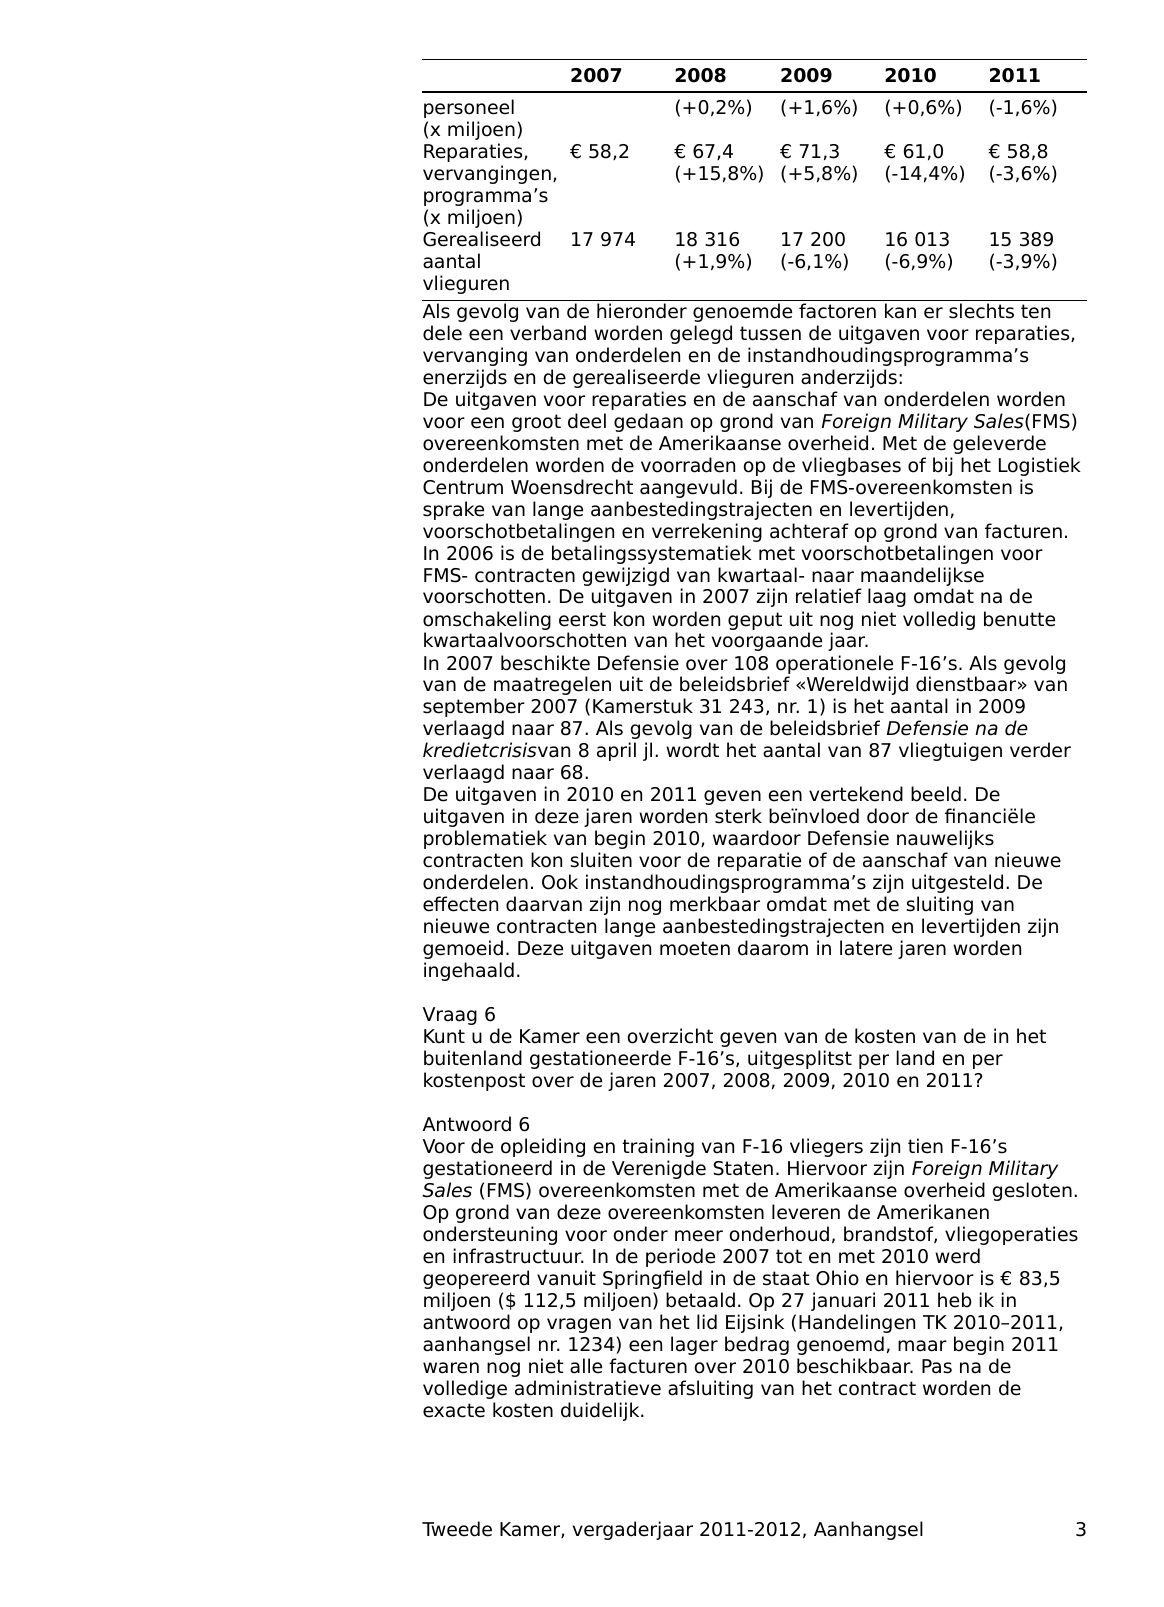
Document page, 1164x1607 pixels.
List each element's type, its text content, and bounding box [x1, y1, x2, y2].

table_cell Reparaties, vervangingen, programma’s (x miljoen) [422, 141, 564, 229]
table_cell personeel (x miljoen) [422, 93, 564, 141]
table_cell Gerealiseerd aantal vlieguren [422, 229, 564, 300]
text Kunt u de Kamer een overzicht geven van de kosten van de in het buitenland gestationeerde F-16’s, uitgesplitst per land en per kostenpost over de jaren 2007, 2008, 2009, 2010 en 2011? [422, 1026, 1087, 1092]
text De uitgaven voor reparaties en de aanschaf van onderdelen worden voor een groot deel gedaan op grond van Foreign Military Sales(FMS) overeenkomsten met de Amerikaanse overheid. Met de geleverde onderdelen worden de voorraden op de vliegbases of bij het Logistiek Centrum Woensdrecht aangevuld. Bij de FMS-overeenkomsten is sprake van lange aanbestedingstrajecten en levertijden, voorschotbetalingen en verrekening achteraf op grond van facturen. [422, 389, 1087, 542]
table_cell (+0,6%) [878, 93, 982, 141]
table_header 2010 [878, 60, 982, 91]
table_header 2011 [983, 60, 1087, 91]
table_header 2007 [564, 60, 668, 91]
table_cell 18 316 (+1,9%) [668, 229, 774, 300]
table_cell 17 200 (-6,1%) [774, 229, 878, 300]
table_cell (-1,6%) [983, 93, 1087, 141]
table_cell 17 974 [564, 229, 668, 300]
table_header 2009 [774, 60, 878, 91]
text In 2007 beschikte Defensie over 108 operationele F-16’s. Als gevolg van de maatregelen uit de beleidsbrief «Wereldwijd dienstbaar» van september 2007 (Kamerstuk 31 243, nr. 1) is het aantal in 2009 verlaagd naar 87. Als gevolg van de beleidsbrief Defensie na de kredietcrisisvan 8 april jl. wordt het aantal van 87 vliegtuigen verder verlaagd naar 68. [422, 652, 1087, 784]
table_cell 15 389 (-3,9%) [983, 229, 1087, 300]
text Voor de opleiding en training van F-16 vliegers zijn tien F-16’s gestationeerd in de Verenigde Staten. Hiervoor zijn Foreign Military Sales (FMS) overeenkomsten met de Amerikaanse overheid gesloten. Op grond van deze overeenkomsten leveren de Amerikanen ondersteuning voor onder meer onderhoud, brandstof, vliegoperaties en infrastructuur. In de periode 2007 tot en met 2010 werd geopereerd vanuit Springfield in de staat Ohio en hiervoor is € 83,5 miljoen ($ 112,5 miljoen) betaald. Op 27 januari 2011 heb ik in antwoord op vragen van het lid Eijsink (Handelingen TK 2010–2011, aanhangsel nr. 1234) een lager bedrag genoemd, maar begin 2011 waren nog niet alle facturen over 2010 beschikbaar. Pas na de volledige administratieve afsluiting van het contract worden de exacte kosten duidelijk. [422, 1136, 1087, 1422]
text Als gevolg van de hieronder genoemde factoren kan er slechts ten dele een verband worden gelegd tussen de uitgaven voor reparaties, vervanging van onderdelen en de instandhoudingsprogramma’s enerzijds en de gerealiseerde vlieguren anderzijds: [422, 301, 1087, 389]
table_cell (+0,2%) [668, 93, 774, 141]
table_cell [564, 93, 668, 141]
text Antwoord 6 [422, 1114, 1087, 1136]
table_cell € 67,4 (+15,8%) [668, 141, 774, 229]
text In 2006 is de betalingssystematiek met voorschotbetalingen voor FMS- contracten gewijzigd van kwartaal- naar maandelijkse voorschotten. De uitgaven in 2007 zijn relatief laag omdat na de omschakeling eerst kon worden geput uit nog niet volledig benutte kwartaalvoorschotten van het voorgaande jaar. [422, 542, 1087, 652]
text Vraag 6 [422, 1004, 1087, 1026]
table_cell € 61,0 (-14,4%) [878, 141, 982, 229]
table_cell € 71,3 (+5,8%) [774, 141, 878, 229]
text De uitgaven in 2010 en 2011 geven een vertekend beeld. De uitgaven in deze jaren worden sterk beïnvloed door de financiële problematiek van begin 2010, waardoor Defensie nauwelijks contracten kon sluiten voor de reparatie of de aanschaf van nieuwe onderdelen. Ook instandhoudingsprogramma’s zijn uitgesteld. De effecten daarvan zijn nog merkbaar omdat met de sluiting van nieuwe contracten lange aanbestedingstrajecten en levertijden zijn gemoeid. Deze uitgaven moeten daarom in latere jaren worden ingehaald. [422, 784, 1087, 982]
table_cell € 58,8 (-3,6%) [983, 141, 1087, 229]
table_header [422, 60, 564, 91]
table_cell € 58,2 [564, 141, 668, 229]
table_cell (+1,6%) [774, 93, 878, 141]
table_header 2008 [668, 60, 774, 91]
table_cell 16 013 (-6,9%) [878, 229, 982, 300]
